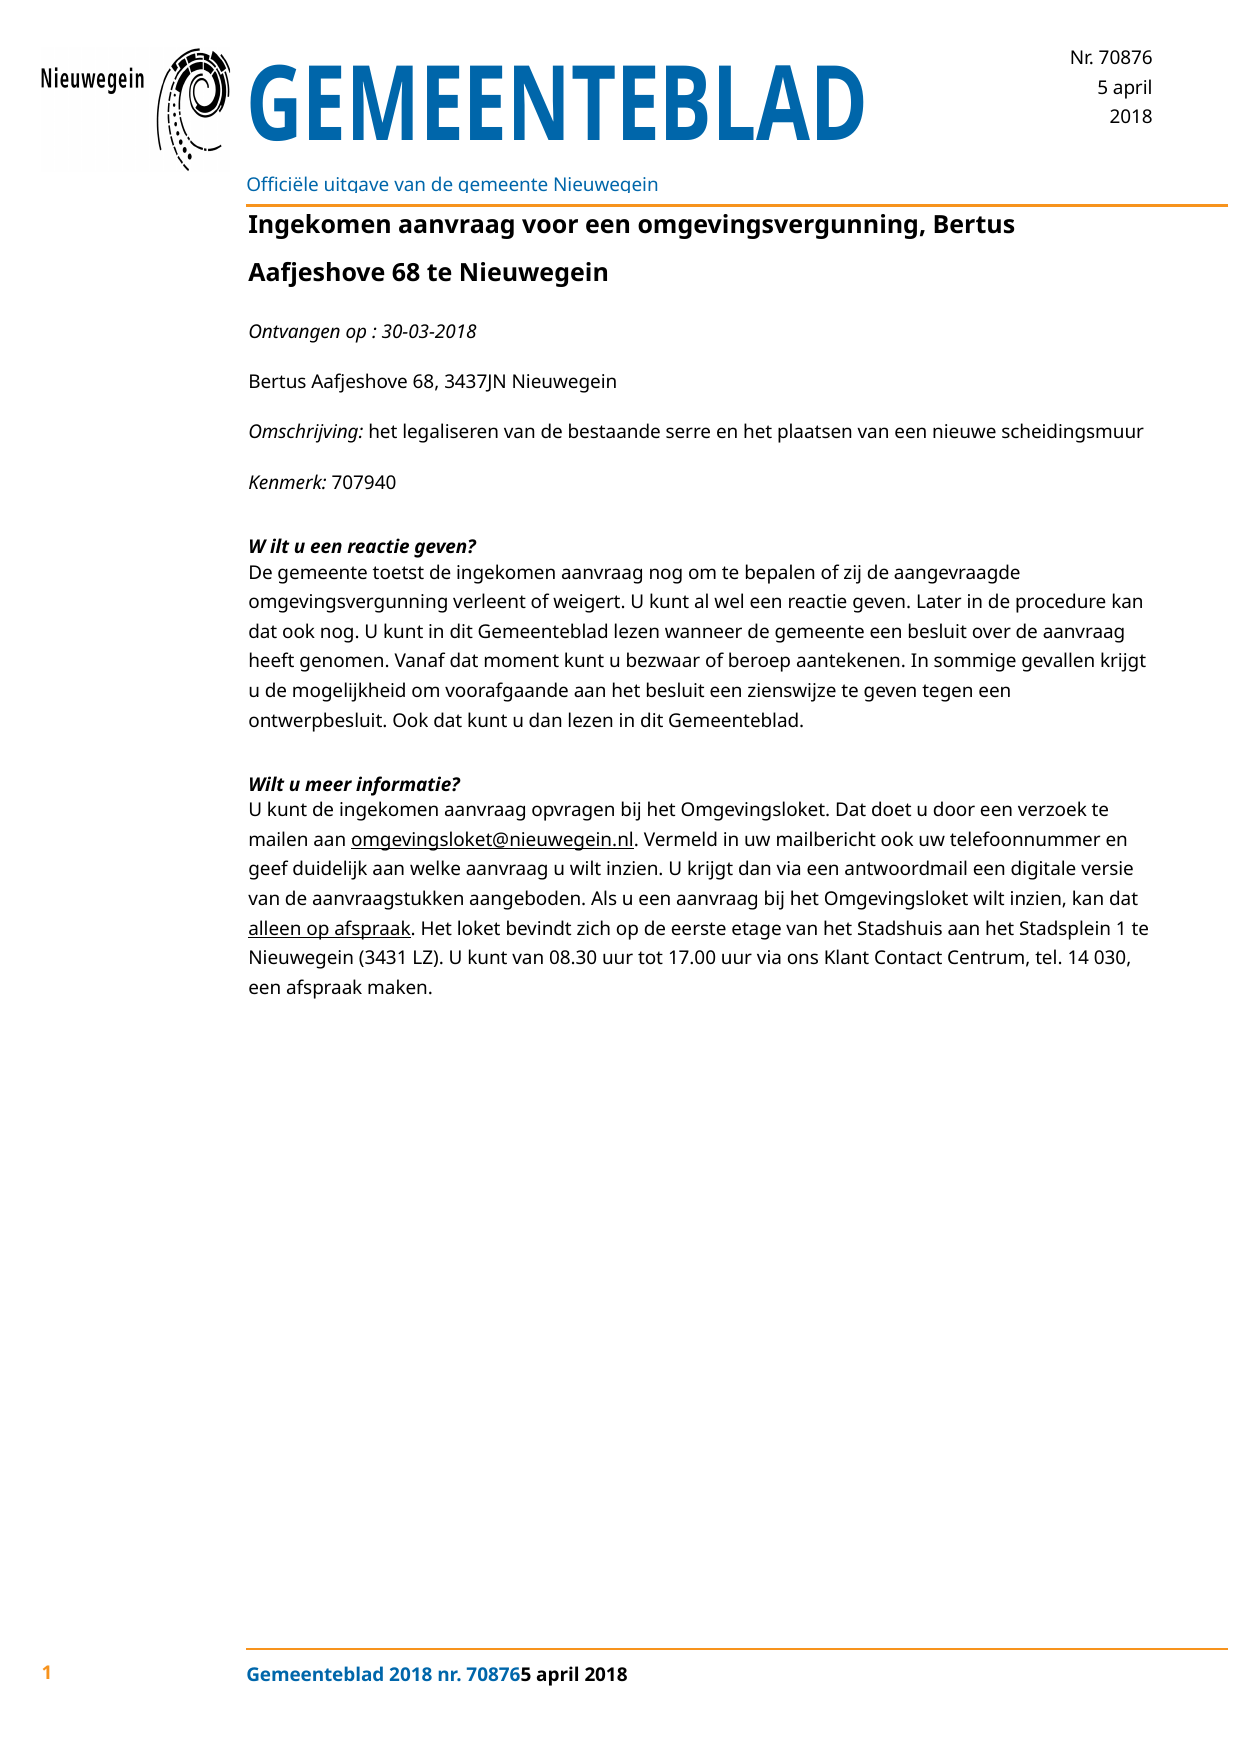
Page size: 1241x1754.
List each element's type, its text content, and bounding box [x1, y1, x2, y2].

picture [41, 47, 231, 172]
text W ilt u een reactie geven? [248, 533, 1152, 559]
text Bertus Aafjeshove 68, 3437JN Nieuwegein [248, 368, 1152, 394]
text Ontvangen op : 30-03-2018 [248, 318, 1152, 344]
text Kenmerk: 707940 [248, 469, 1152, 495]
text Ingekomen aanvraag voor een omgevingsvergunning, Bertus Aafjeshove 68 te Nieuwegein [248, 207, 1152, 288]
text Omschrijving: het legaliseren van de bestaande serre en het plaatsen van een nieuwe scheidingsmuur [248, 419, 1152, 444]
text U kunt de ingekomen aanvraag opvragen bij het Omgevingsloket. Dat doet u door een verzoek te mailen aan omgevingsloket@nieuwegein.nl. Vermeld in uw mailbericht ook uw telefoonnummer en geef duidelijk aan welke aanvraag u wilt inzien. U krijgt dan via een antwoordmail een digitale versie van de aanvraagstukken aangeboden. Als u een aanvraag bij het Omgevingsloket wilt inzien, kan dat alleen op afspraak. Het loket bevindt zich op de eerste etage van het Stadshuis aan het Stadsplein 1 te Nieuwegein (3431 LZ). U kunt van 08.30 uur tot 17.00 uur via ons Klant Contact Centrum, tel. 14 030, een afspraak maken. [248, 796, 1152, 1000]
text De gemeente toetst de ingekomen aanvraag nog om te bepalen of zij de aangevraagde omgevingsvergunning verleent of weigert. U kunt al wel een reactie geven. Later in de procedure kan dat ook nog. U kunt in dit Gemeenteblad lezen wanneer de gemeente een besluit over de aanvraag heeft genomen. Vanaf dat moment kunt u bezwaar of beroep aantekenen. In sommige gevallen krijgt u de mogelijkheid om voorafgaande aan het besluit een zienswijze te geven tegen een ontwerpbesluit. Ook dat kunt u dan lezen in dit Gemeenteblad. [248, 559, 1152, 732]
text Wilt u meer informatie? [248, 771, 1152, 796]
